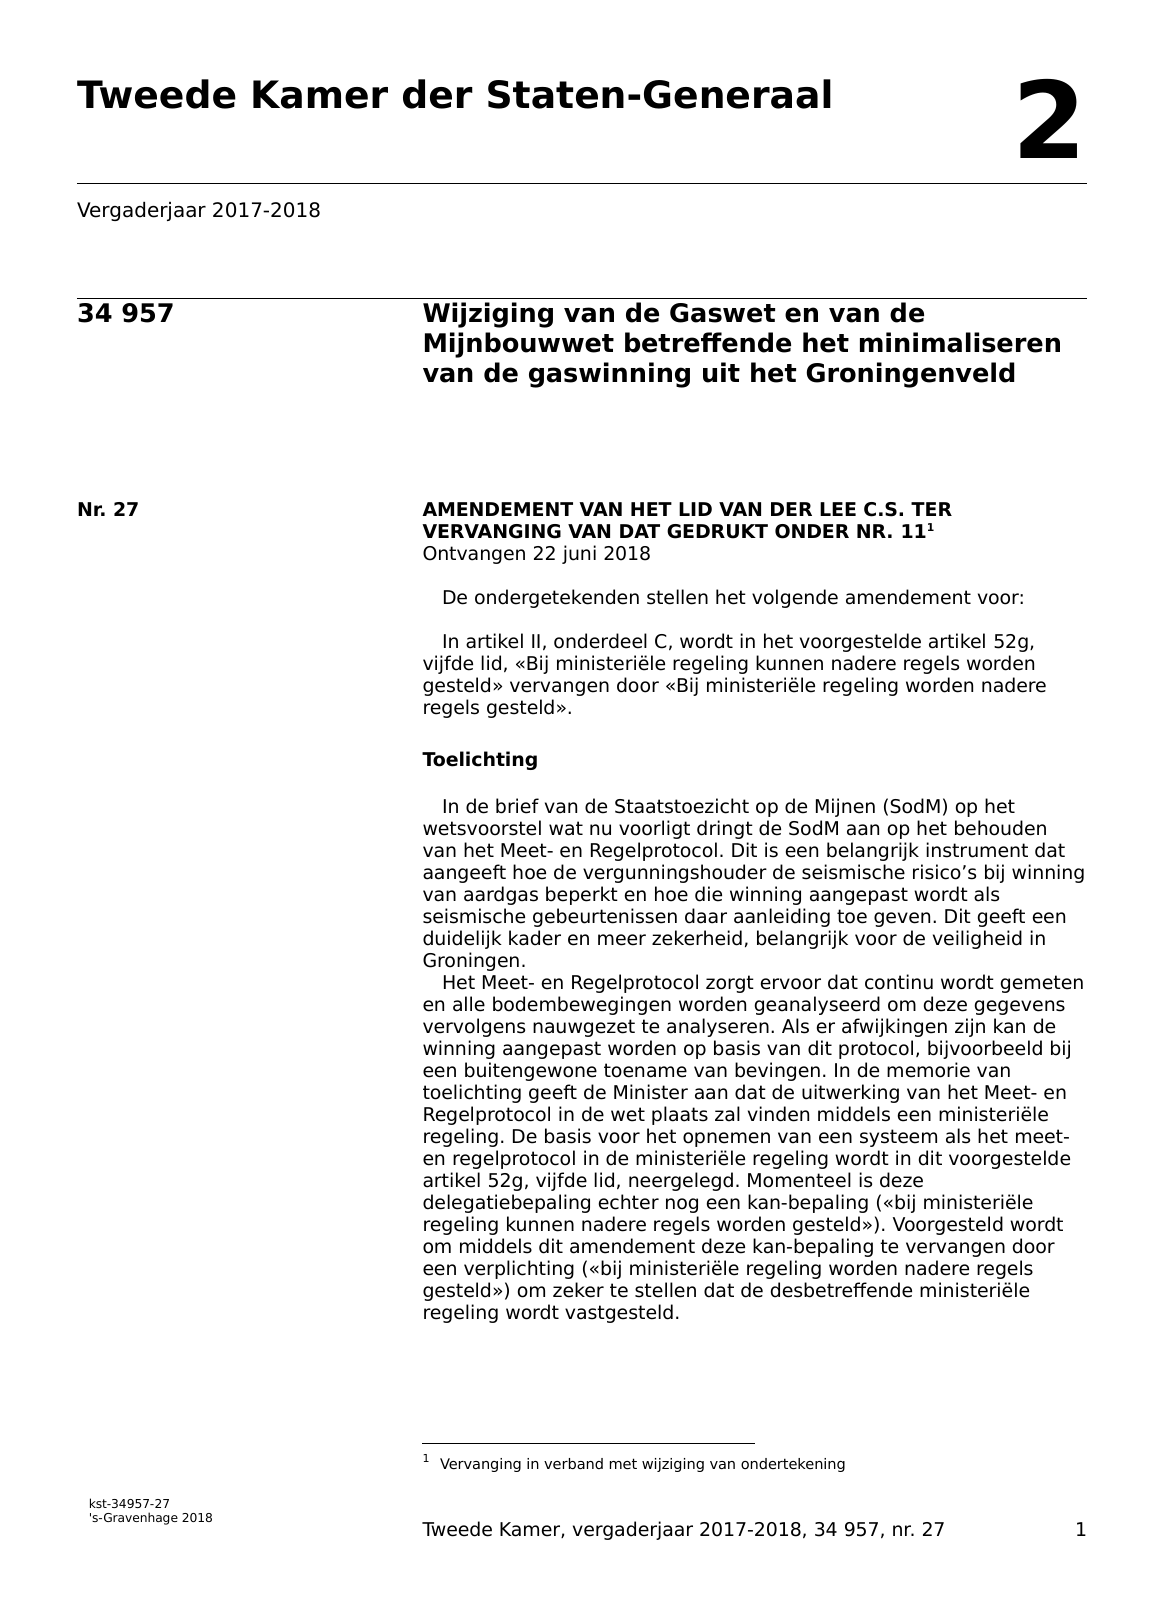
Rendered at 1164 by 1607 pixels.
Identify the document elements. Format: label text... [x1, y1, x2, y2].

subtitle 34 957 Wijziging van de Gaswet en van de Mijnbouwwet betreffende het minimaliseren van de gaswinning uit het Groningenveld [77, 299, 1087, 388]
text Ontvangen 22 juni 2018 [422, 543, 1087, 565]
text 's-Gravenhage 2018 [88, 1511, 323, 1525]
subtitle Nr. 27 AMENDEMENT VAN HET LID VAN DER LEE C.S. TER VERVANGING VAN DAT GEDRUKT ONDER NR. 11 [77, 499, 1087, 543]
table_header Tweede Kamer der Staten-Generaal [77, 59, 886, 183]
subtitle Toelichting [422, 749, 1087, 771]
text Het Meet- en Regelprotocol zorgt ervoor dat continu wordt gemeten en alle bodembewegingen worden geanalyseerd om deze gegevens vervolgens nauwgezet te analyseren. Als er afwijkingen zijn kan de winning aangepast worden op basis van dit protocol, bijvoorbeeld bij een buitengewone toename van bevingen. In de memorie van toelichting geeft de Minister aan dat de uitwerking van het Meet- en Regelprotocol in de wet plaats zal vinden middels een ministeriële regeling. De basis voor het opnemen van een systeem als het meet- en regelprotocol in de ministeriële regeling wordt in dit voorgestelde artikel 52g, vijfde lid, neergelegd. Momenteel is deze delegatiebepaling echter nog een kan-bepaling («bij ministeriële regeling kunnen nadere regels worden gesteld»). Voorgesteld wordt om middels dit amendement deze kan-bepaling te vervangen door een verplichting («bij ministeriële regeling worden nadere regels gesteld») om zeker te stellen dat de desbetreffende ministeriële regeling wordt vastgesteld. [422, 972, 1087, 1324]
text In de brief van de Staatstoezicht op de Mijnen (SodM) op het wetsvoorstel wat nu voorligt dringt de SodM aan op het behouden van het Meet- en Regelprotocol. Dit is een belangrijk instrument dat aangeeft hoe de vergunningshouder de seismische risico’s bij winning van aardgas beperkt en hoe die winning aangepast wordt als seismische gebeurtenissen daar aanleiding toe geven. Dit geeft een duidelijk kader en meer zekerheid, belangrijk voor de veiligheid in Groningen. [422, 796, 1087, 972]
text In artikel II, onderdeel C, wordt in het voorgestelde artikel 52g, vijfde lid, «Bij ministeriële regeling kunnen nadere regels worden gesteld» vervangen door «Bij ministeriële regeling worden nadere regels gesteld». [422, 631, 1087, 719]
text De ondergetekenden stellen het volgende amendement voor: [422, 587, 1087, 609]
table_cell Vergaderjaar 2017-2018 [77, 184, 1087, 298]
text Vervanging in verband met wijziging van ondertekening [422, 1452, 1087, 1474]
text kst-34957-27 [88, 1497, 323, 1511]
table_header 2 [886, 59, 1087, 183]
